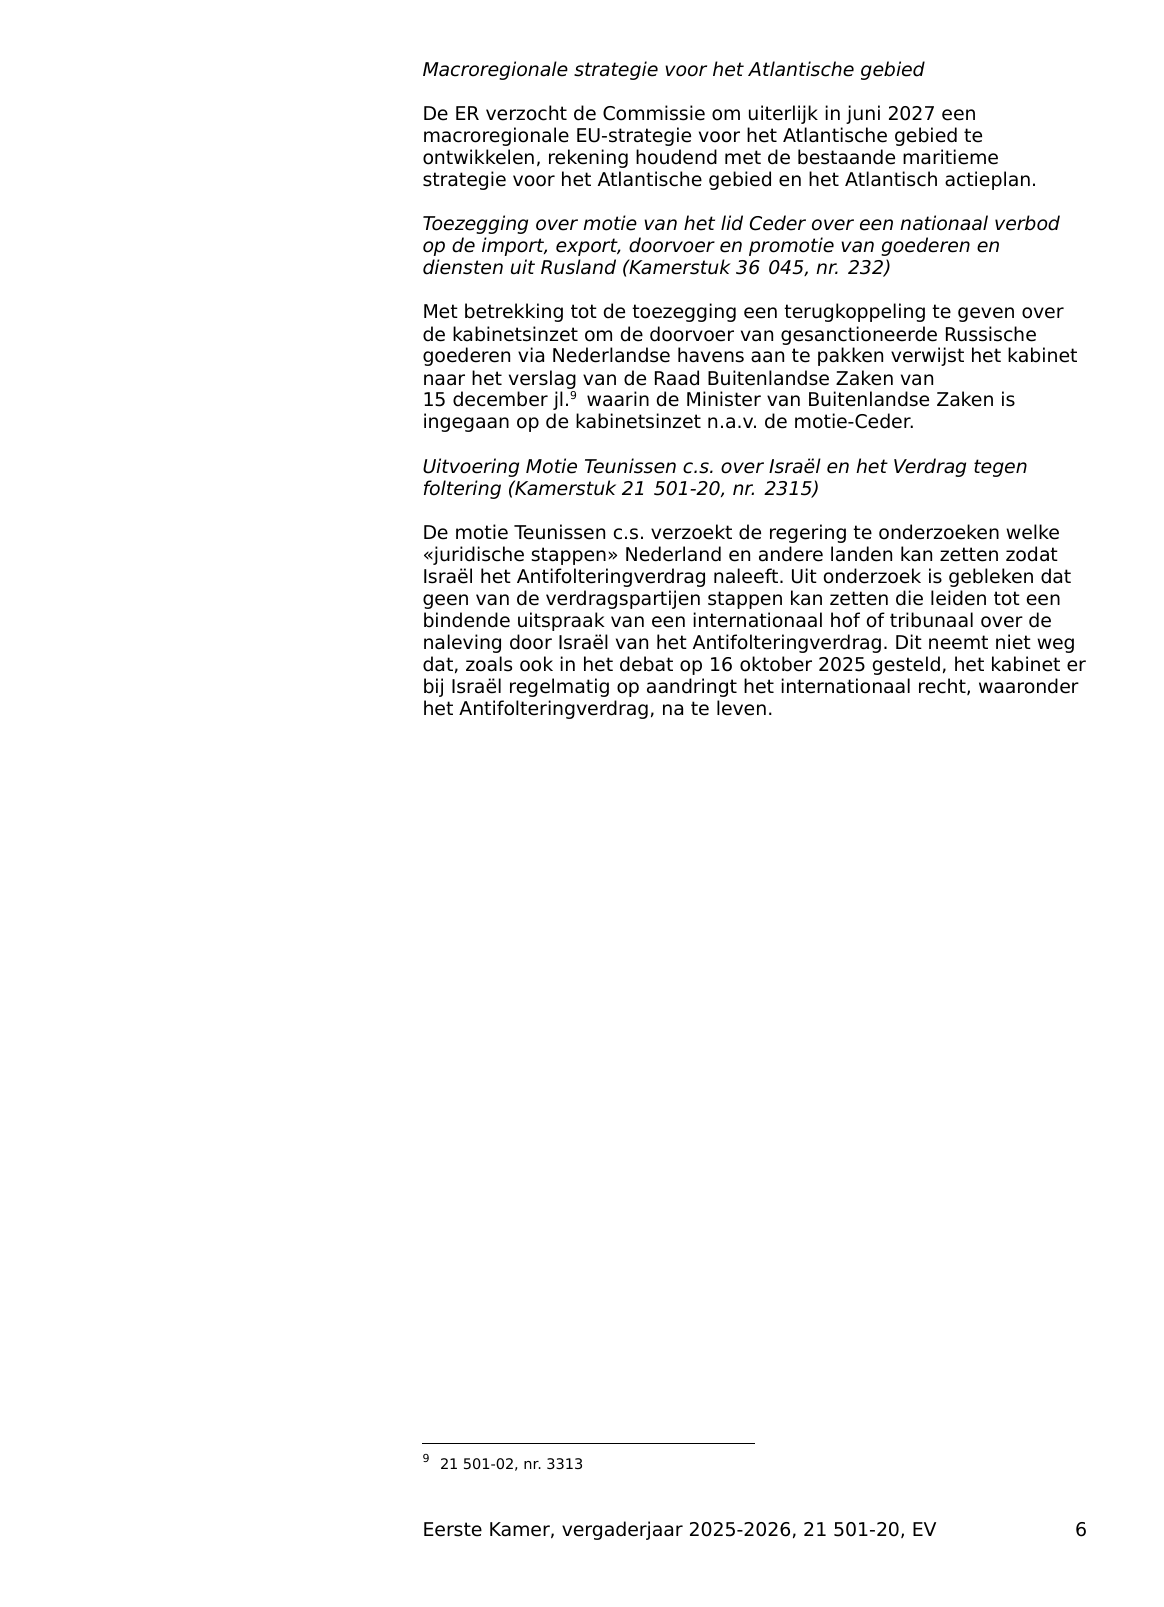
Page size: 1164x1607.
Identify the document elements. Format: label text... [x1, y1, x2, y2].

subtitle Toezegging over motie van het lid Ceder over een nationaal verbod op de import, export, doorvoer en promotie van goederen en diensten uit Rusland (Kamerstuk 36 045, nr. 232) [422, 213, 1087, 279]
text De motie Teunissen c.s. verzoekt de regering te onderzoeken welke «juridische stappen» Nederland en andere landen kan zetten zodat Israël het Antifolteringverdrag naleeft. Uit onderzoek is gebleken dat geen van de verdragspartijen stappen kan zetten die leiden tot een bindende uitspraak van een internationaal hof of tribunaal over de naleving door Israël van het Antifolteringverdrag. Dit neemt niet weg dat, zoals ook in het debat op 16 oktober 2025 gesteld, het kabinet er bij Israël regelmatig op aandringt het internationaal recht, waaronder het Antifolteringverdrag, na te leven. [422, 522, 1087, 719]
subtitle Macroregionale strategie voor het Atlantische gebied [422, 59, 1087, 81]
text Met betrekking tot de toezegging een terugkoppeling te geven over de kabinetsinzet om de doorvoer van gesanctioneerde Russische goederen via Nederlandse havens aan te pakken verwijst het kabinet naar het verslag van de Raad Buitenlandse Zaken van 15 december jl. waarin de Minister van Buitenlandse Zaken is ingegaan op de kabinetsinzet n.a.v. de motie-Ceder. [422, 301, 1087, 433]
subtitle Uitvoering Motie Teunissen c.s. over Israël en het Verdrag tegen foltering (Kamerstuk 21 501-20, nr. 2315) [422, 456, 1087, 499]
text De ER verzocht de Commissie om uiterlijk in juni 2027 een macroregionale EU-strategie voor het Atlantische gebied te ontwikkelen, rekening houdend met de bestaande maritieme strategie voor het Atlantische gebied en het Atlantisch actieplan. [422, 103, 1087, 191]
text 21 501-02, nr. 3313 [422, 1452, 1087, 1474]
